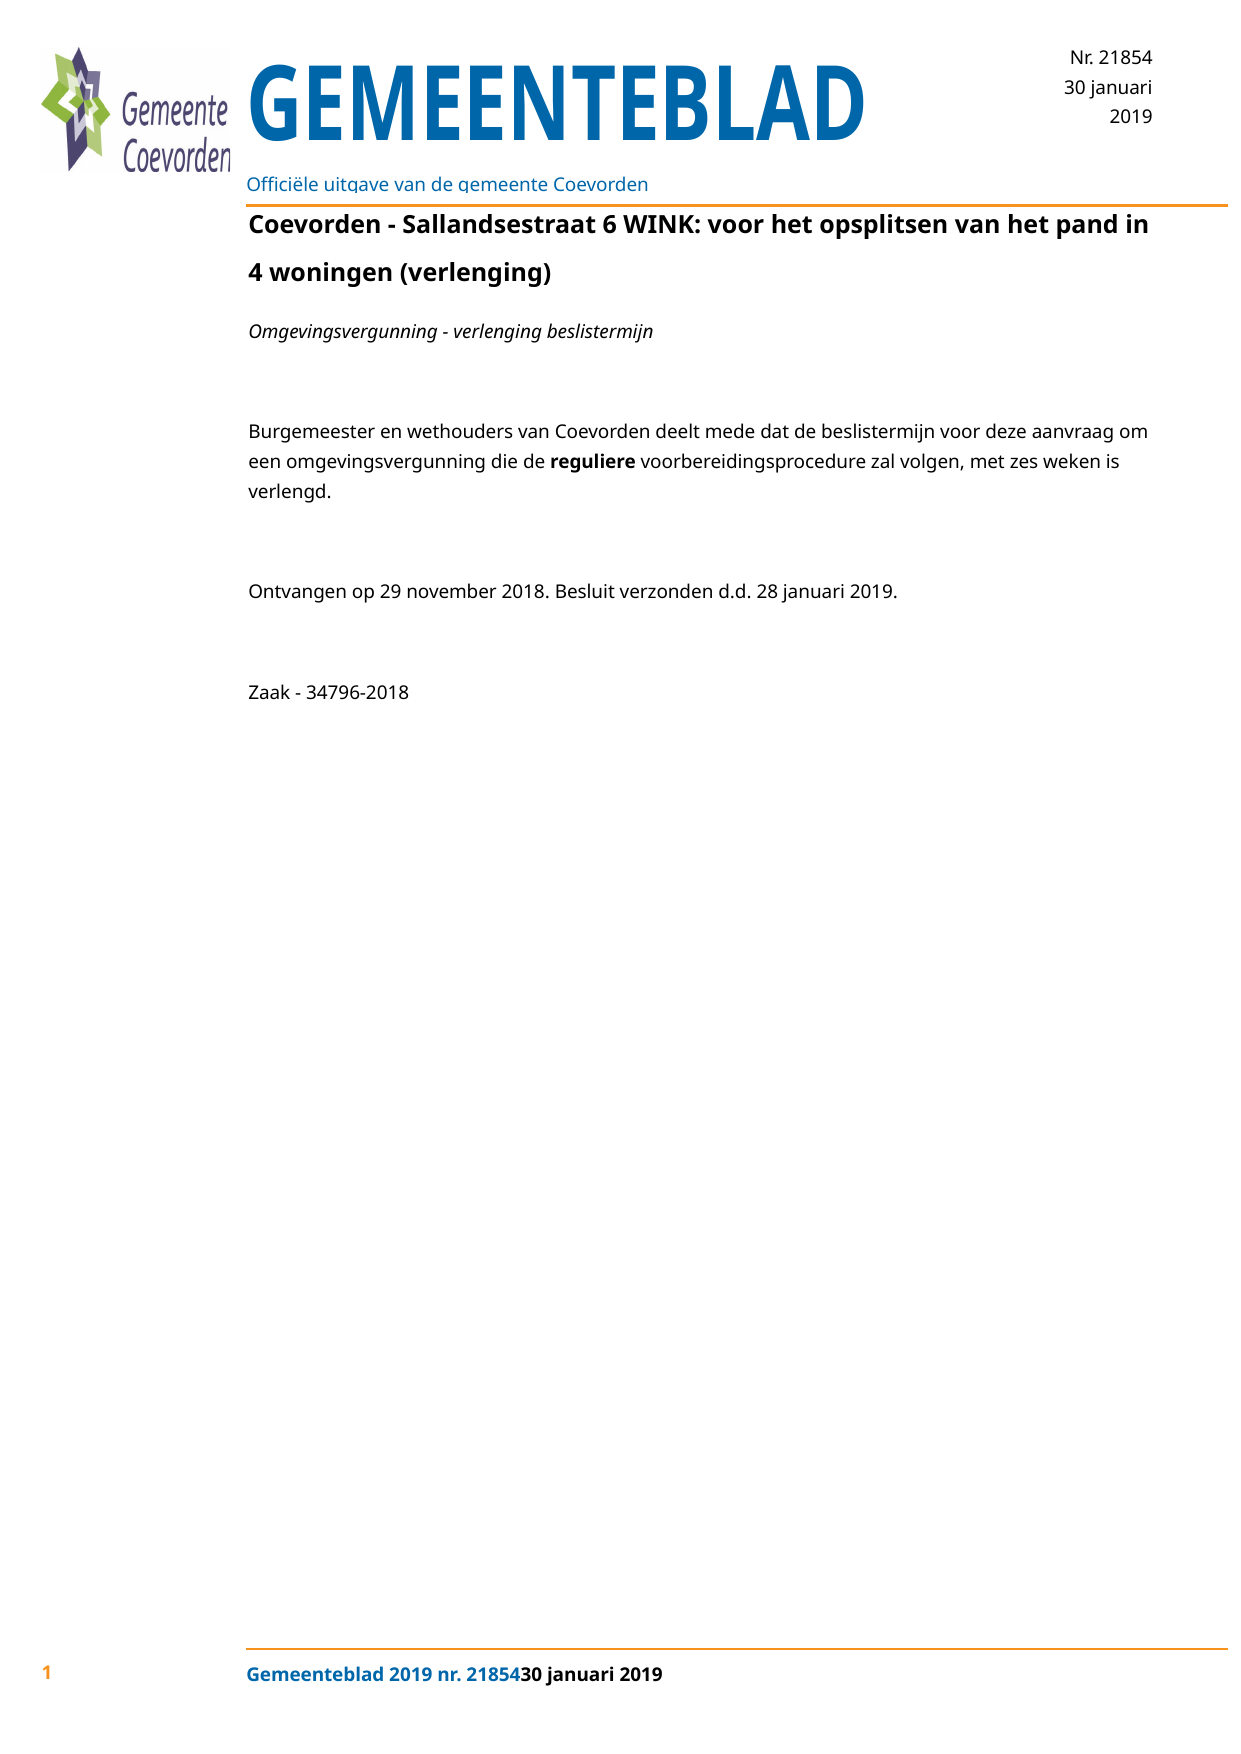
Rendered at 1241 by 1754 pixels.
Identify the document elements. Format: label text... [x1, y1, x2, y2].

picture [41, 47, 231, 172]
text Coevorden - Sallandsestraat 6 WINK: voor het opsplitsen van het pand in 4 woningen (verlenging) [248, 207, 1152, 288]
text Omgevingsvergunning - verlenging beslistermijn [248, 318, 1152, 344]
text Zaak - 34796-2018 [248, 679, 1152, 705]
text Burgemeester en wethouders van Coevorden deelt mede dat de beslistermijn voor deze aanvraag om een omgevingsvergunning die de reguliere voorbereidingsprocedure zal volgen, met zes weken is verlengd. [248, 419, 1152, 504]
text Ontvangen op 29 november 2018. Besluit verzonden d.d. 28 januari 2019. [248, 579, 1152, 604]
